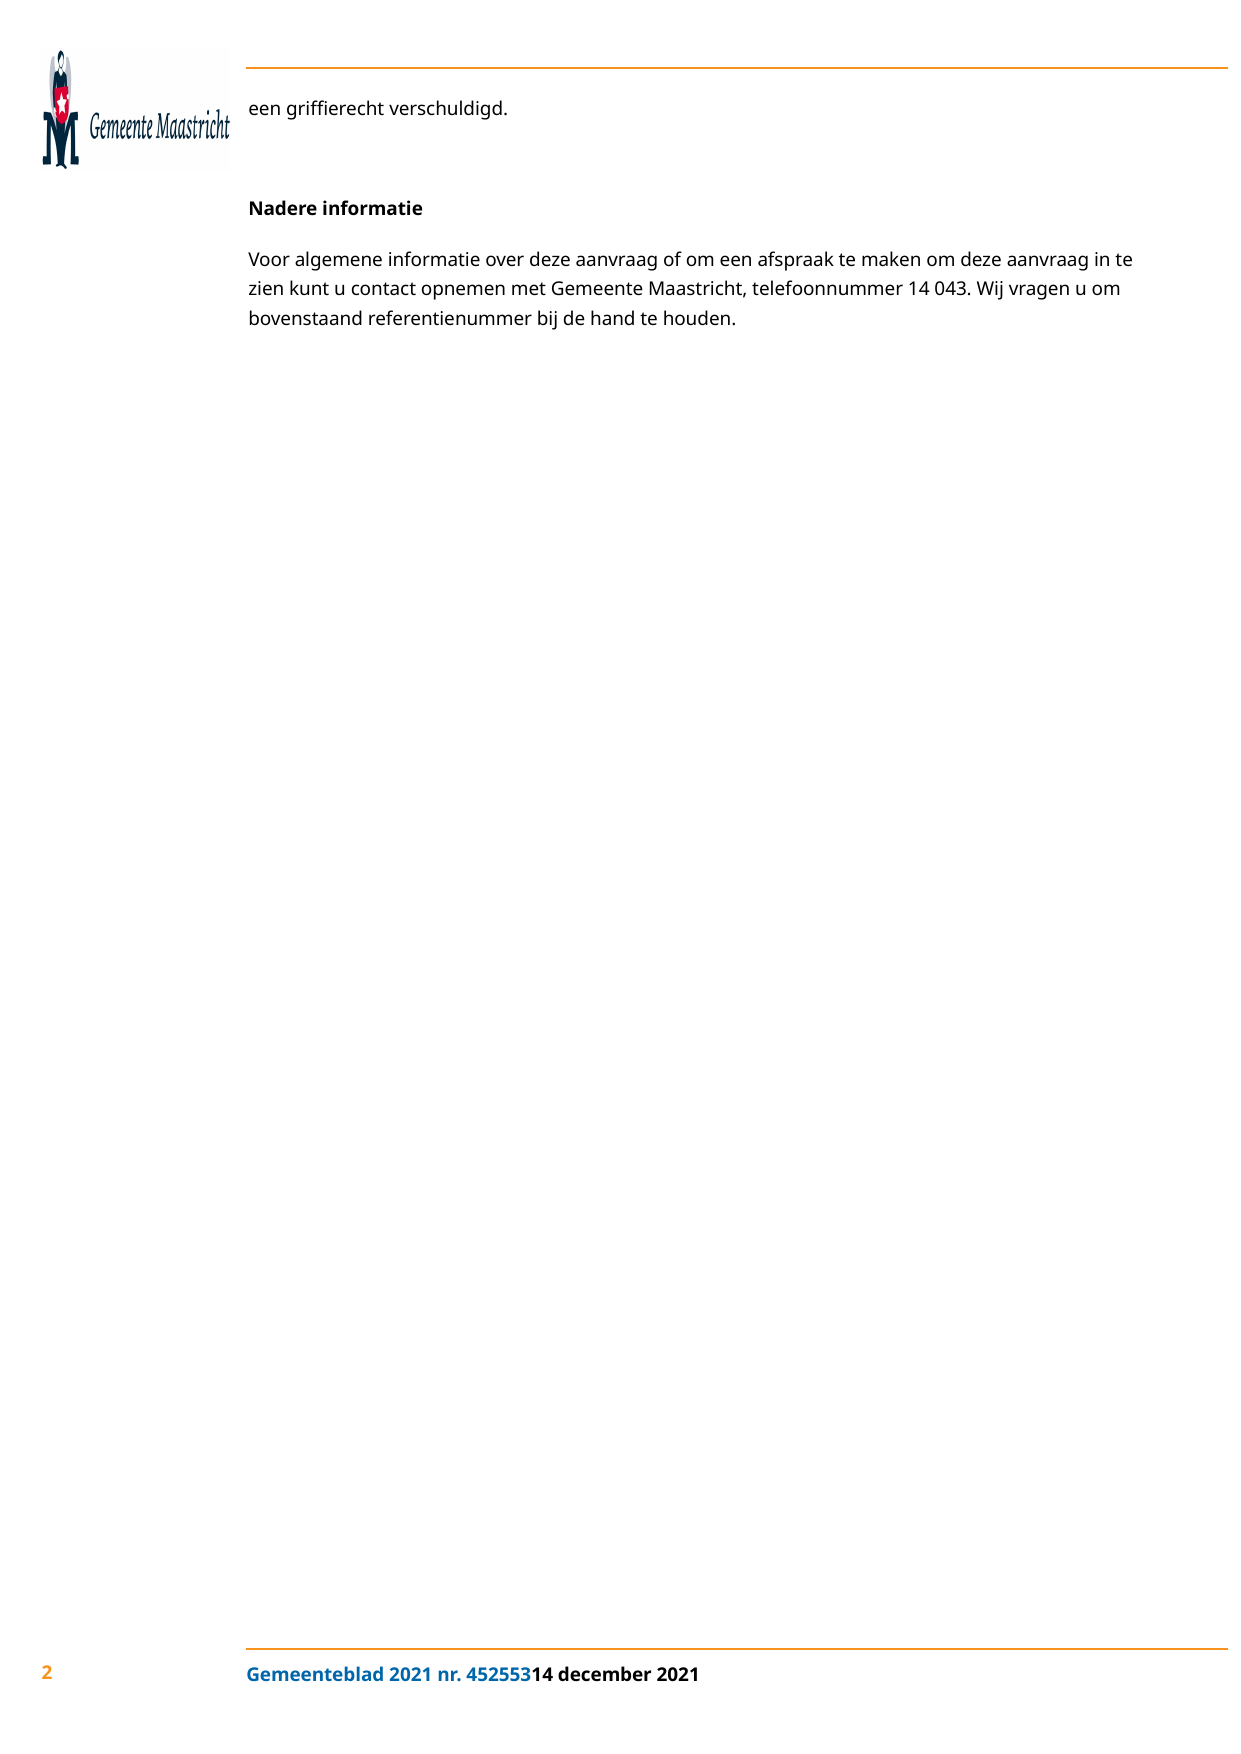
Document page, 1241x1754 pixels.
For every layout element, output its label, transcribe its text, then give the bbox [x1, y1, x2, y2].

text Voor algemene informatie over deze aanvraag of om een afspraak te maken om deze aanvraag in te zien kunt u contact opnemen met Gemeente Maastricht, telefoonnummer 14 043. Wij vragen u om bovenstaand referentienummer bij de hand te houden. [248, 246, 1152, 331]
picture [41, 47, 231, 172]
text Nadere informatie [248, 196, 1152, 221]
text een griffierecht verschuldigd. [248, 95, 1152, 121]
